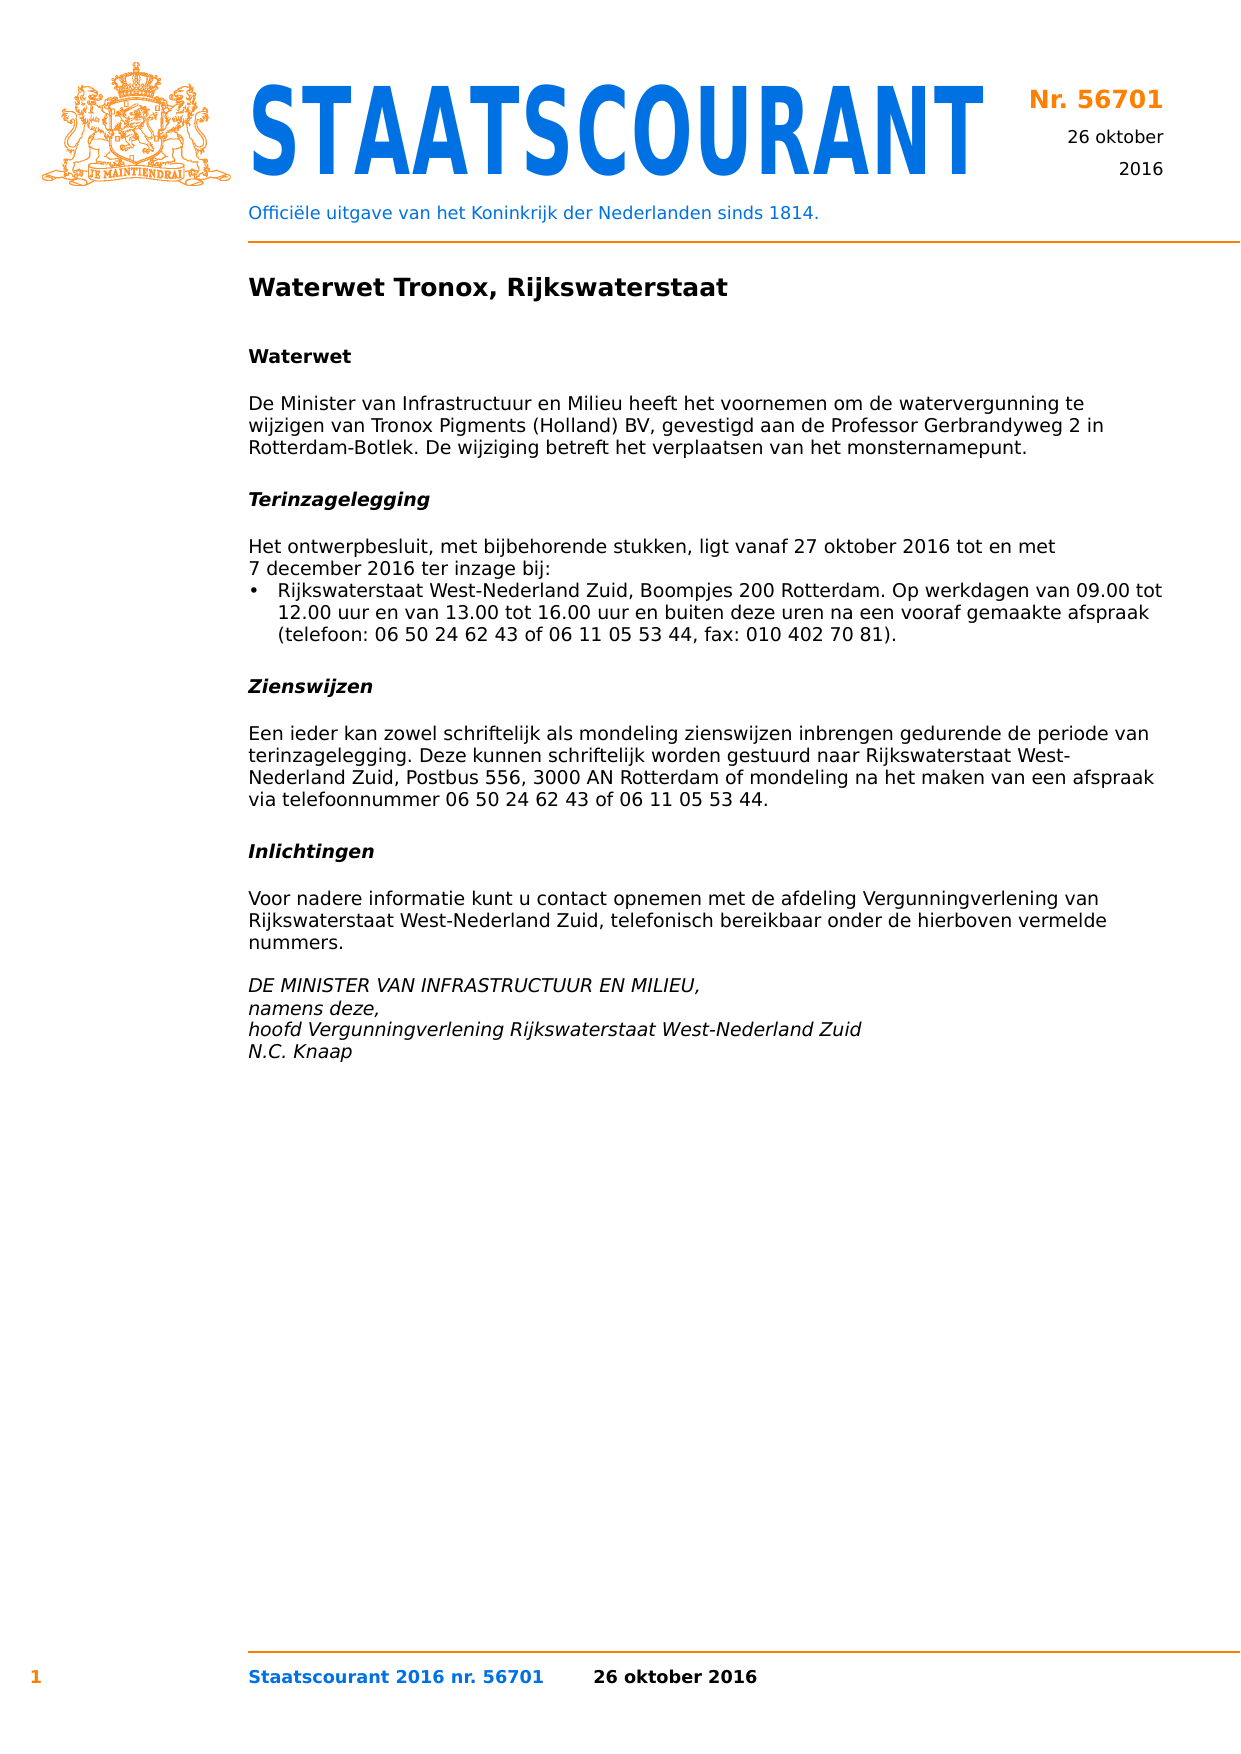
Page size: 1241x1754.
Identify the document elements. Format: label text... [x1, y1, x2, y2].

table_header [25, 62, 248, 241]
text DE MINISTER VAN INFRASTRUCTUUR EN MILIEU, namens deze, hoofd Vergunningverlening Rijkswaterstaat West-Nederland Zuid N.C. Knaap [248, 975, 1163, 1063]
subtitle Waterwet [248, 346, 1163, 368]
subtitle Terinzagelegging [248, 489, 1163, 511]
table_cell Officiële uitgave van het Koninkrijk der Nederlanden sinds 1814. [248, 203, 1240, 241]
text Een ieder kan zowel schriftelijk als mondeling zienswijzen inbrengen gedurende de periode van terinzagelegging. Deze kunnen schriftelijk worden gestuurd naar Rijkswaterstaat West-Nederland Zuid, Postbus 556, 3000 AN Rotterdam of mondeling na het maken van een afspraak via telefoonnummer 06 50 24 62 43 of 06 11 05 53 44. [248, 723, 1163, 811]
text • Rijkswaterstaat West-Nederland Zuid, Boompjes 200 Rotterdam. Op werkdagen van 09.00 tot 12.00 uur en van 13.00 tot 16.00 uur en buiten deze uren na een vooraf gemaakte afspraak (telefoon: 06 50 24 62 43 of 06 11 05 53 44, fax: 010 402 70 81). [248, 580, 1163, 646]
subtitle Zienswijzen [248, 676, 1163, 698]
text Voor nadere informatie kunt u contact opnemen met de afdeling Vergunningverlening van Rijkswaterstaat West-Nederland Zuid, telefonisch bereikbaar onder de hierboven vermelde nummers. [248, 888, 1163, 953]
subtitle Waterwet Tronox, Rijkswaterstaat [248, 273, 1163, 302]
table_cell 26 oktober [998, 121, 1240, 153]
text De Minister van Infrastructuur en Milieu heeft het voornemen om de watervergunning te wijzigen van Tronox Pigments (Holland) BV, gevestigd aan de Professor Gerbrandyweg 2 in Rotterdam-Botlek. De wijziging betreft het verplaatsen van het monsternamepunt. [248, 393, 1163, 459]
table_cell 2016 [998, 153, 1240, 203]
text Het ontwerpbesluit, met bijbehorende stukken, ligt vanaf 27 oktober 2016 tot en met 7 december 2016 ter inzage bij: [248, 536, 1163, 580]
picture [41, 62, 231, 186]
table_header Nr. 56701 [998, 62, 1240, 121]
table_header STAATSCOURANT [248, 62, 998, 203]
subtitle Inlichtingen [248, 841, 1163, 863]
